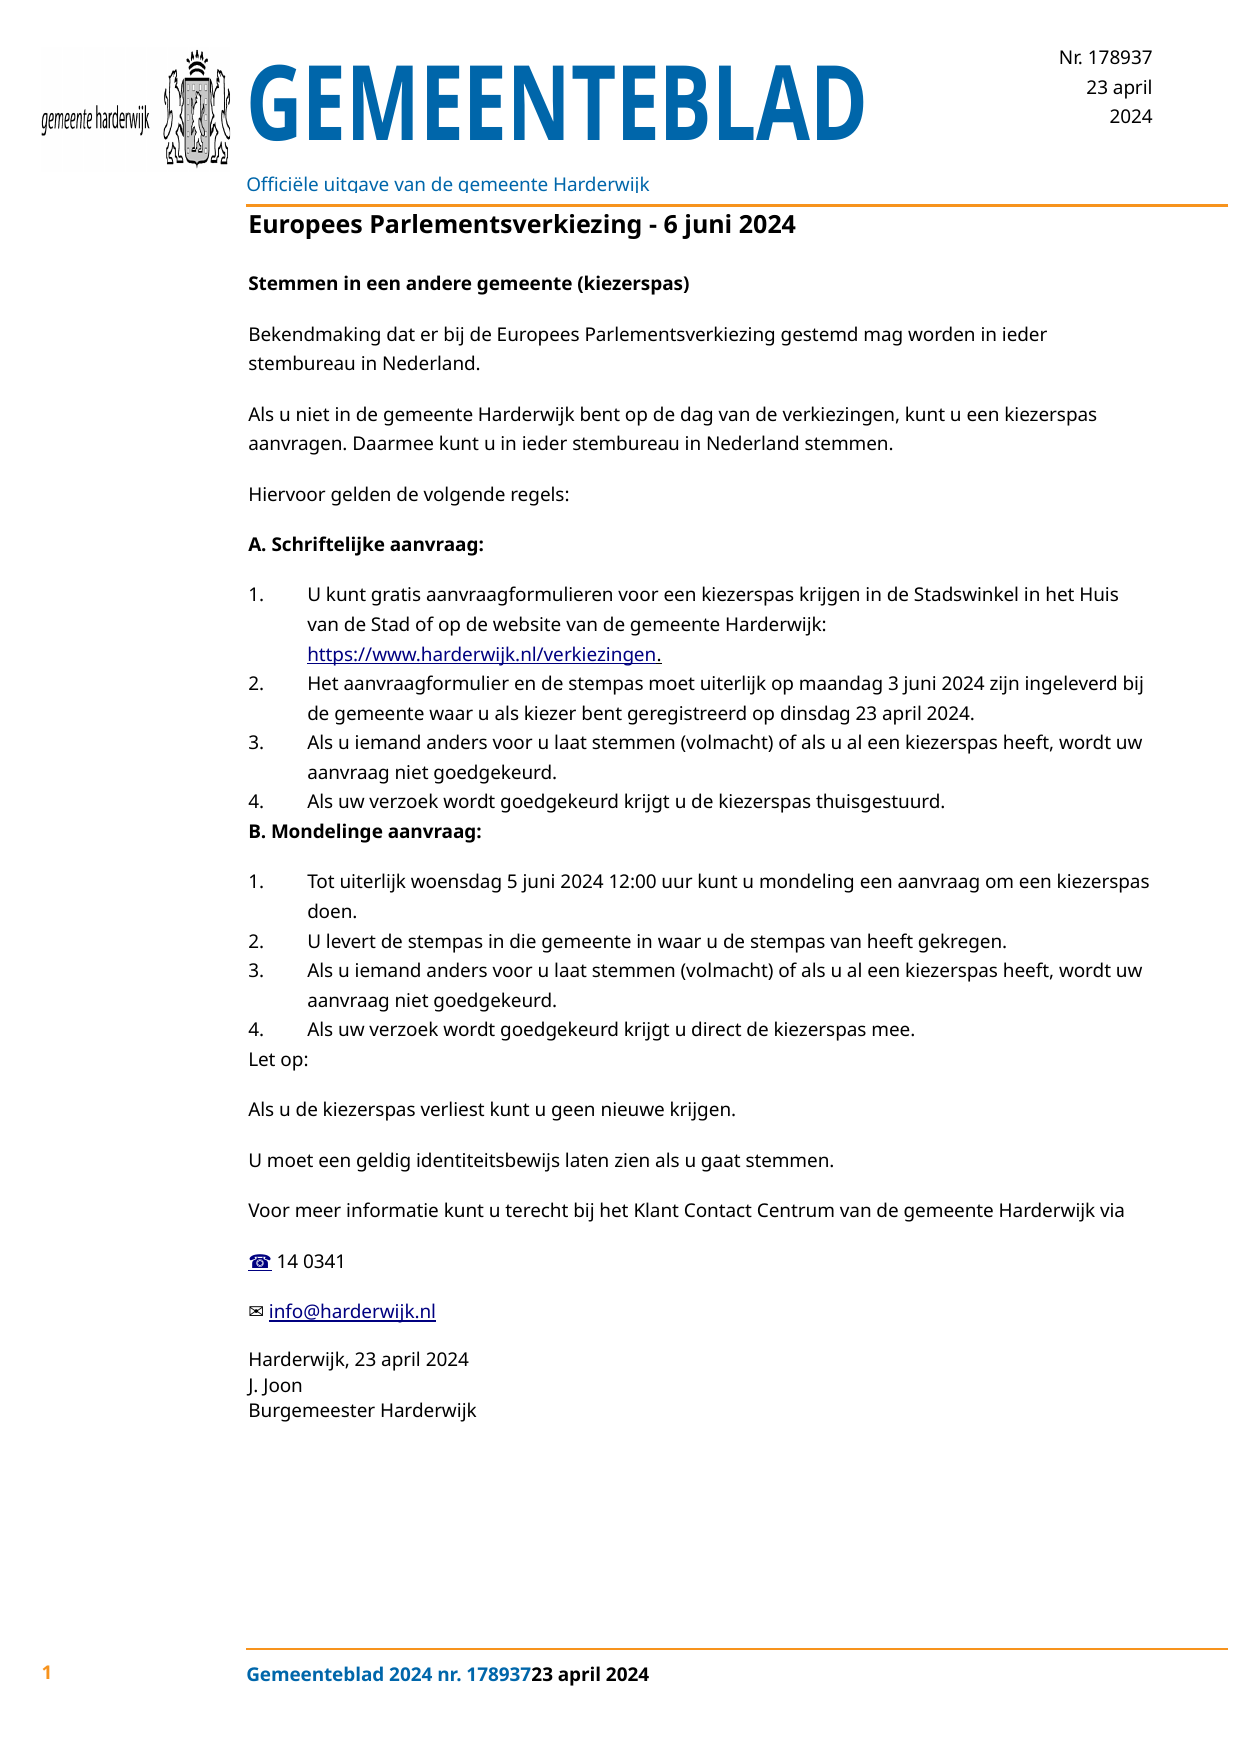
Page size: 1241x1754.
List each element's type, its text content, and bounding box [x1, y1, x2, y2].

list Tot uiterlijk woensdag 5 juni 2024 12:00 uur kunt u mondeling een aanvraag om een kiezerspas doen. [248, 869, 1152, 924]
text A. Schriftelijke aanvraag: [248, 531, 1152, 557]
text U moet een geldig identiteitsbewijs laten zien als u gaat stemmen. [248, 1147, 1152, 1173]
text Europees Parlementsverkiezing - 6 juni 2024 [248, 207, 1152, 241]
text Bekendmaking dat er bij de Europees Parlementsverkiezing gestemd mag worden in ieder stembureau in Nederland. [248, 321, 1152, 376]
text ☎ 14 0341 [248, 1248, 1152, 1273]
text Voor meer informatie kunt u terecht bij het Klant Contact Centrum van de gemeente Harderwijk via [248, 1197, 1152, 1223]
list Als uw verzoek wordt goedgekeurd krijgt u de kiezerspas thuisgestuurd. [248, 789, 1152, 814]
text Let op: [248, 1046, 1152, 1072]
list U kunt gratis aanvraagformulieren voor een kiezerspas krijgen in de Stadswinkel in het Huis van de Stad of op de website van de gemeente Harderwijk: https://www.harderwijk.nl/verkiezingen. [248, 582, 1152, 666]
text Als u de kiezerspas verliest kunt u geen nieuwe krijgen. [248, 1097, 1152, 1122]
text J. Joon [248, 1372, 1152, 1397]
text ✉ info@harderwijk.nl [248, 1298, 1152, 1324]
list Als u iemand anders voor u laat stemmen (volmacht) of als u al een kiezerspas heeft, wordt uw aanvraag niet goedgekeurd. [248, 957, 1152, 1013]
list Het aanvraagformulier en de stempas moet uiterlijk op maandag 3 juni 2024 zijn ingeleverd bij de gemeente waar u als kiezer bent geregistreerd op dinsdag 23 april 2024. [248, 670, 1152, 726]
list U levert de stempas in die gemeente in waar u de stempas van heeft gekregen. [248, 928, 1152, 953]
text Stemmen in een andere gemeente (kiezerspas) [248, 270, 1152, 296]
text Hiervoor gelden de volgende regels: [248, 481, 1152, 506]
text Burgemeester Harderwijk [248, 1397, 1152, 1423]
list Als u iemand anders voor u laat stemmen (volmacht) of als u al een kiezerspas heeft, wordt uw aanvraag niet goedgekeurd. [248, 729, 1152, 785]
text Harderwijk, 23 april 2024 [248, 1346, 1152, 1372]
text Als u niet in de gemeente Harderwijk bent op de dag van de verkiezingen, kunt u een kiezerspas aanvragen. Daarmee kunt u in ieder stembureau in Nederland stemmen. [248, 401, 1152, 456]
text B. Mondelinge aanvraag: [248, 818, 1152, 844]
picture [41, 47, 231, 172]
list Als uw verzoek wordt goedgekeurd krijgt u direct de kiezerspas mee. [248, 1017, 1152, 1042]
